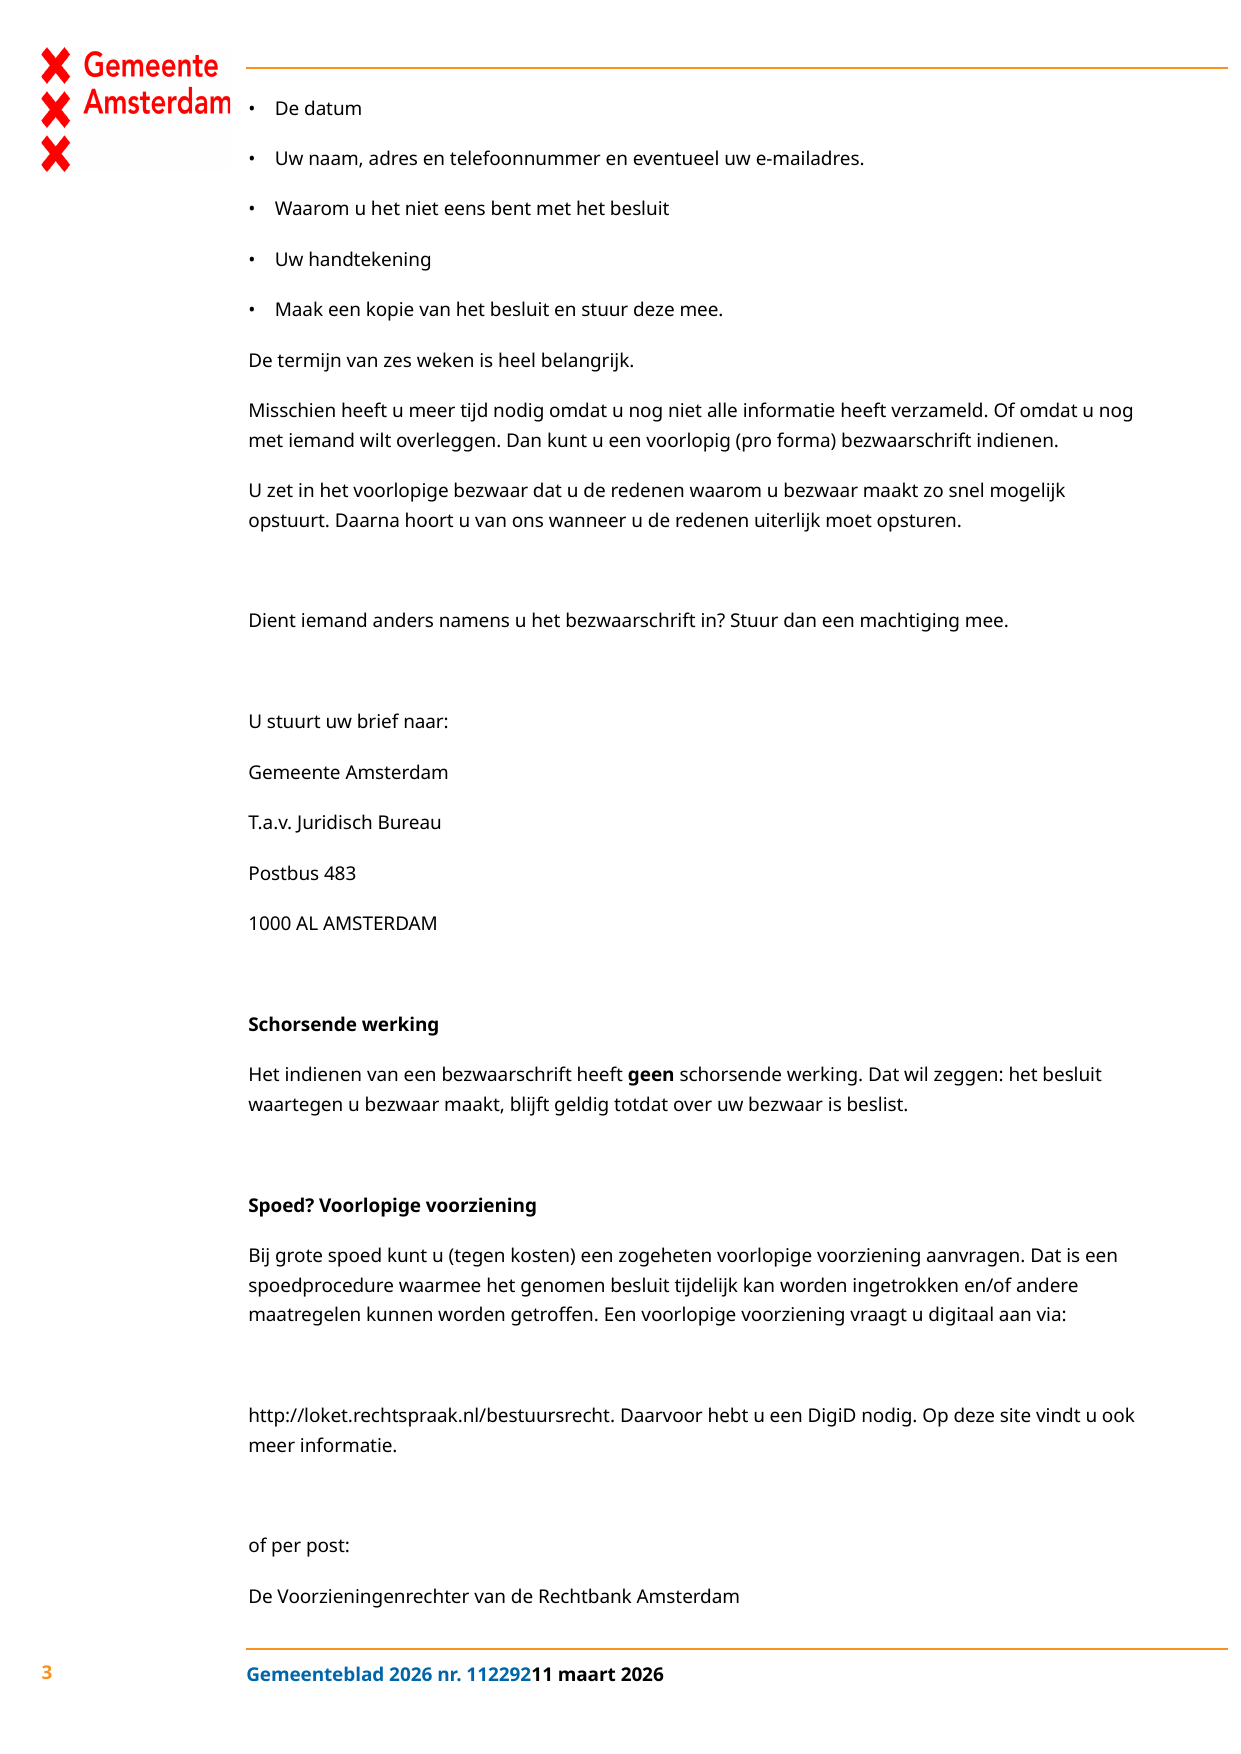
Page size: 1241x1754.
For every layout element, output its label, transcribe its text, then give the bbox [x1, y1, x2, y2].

text Gemeente Amsterdam [248, 759, 1152, 785]
text • Uw naam, adres en telefoonnummer en eventueel uw e-mailadres. [248, 145, 1152, 171]
text T.a.v. Juridisch Bureau [248, 809, 1152, 835]
text 1000 AL AMSTERDAM [248, 910, 1152, 936]
text Postbus 483 [248, 860, 1152, 886]
text Spoed? Voorlopige voorziening [248, 1192, 1152, 1218]
text • Maak een kopie van het besluit en stuur deze mee. [248, 296, 1152, 322]
text De termijn van zes weken is heel belangrijk. [248, 347, 1152, 373]
text Bij grote spoed kunt u (tegen kosten) een zogeheten voorlopige voorziening aanvragen. Dat is een spoedprocedure waarmee het genomen besluit tijdelijk kan worden ingetrokken en/of andere maatregelen kunnen worden getroffen. Een voorlopige voorziening vraagt u digitaal aan via: [248, 1242, 1152, 1327]
text of per post: [248, 1533, 1152, 1558]
picture [41, 47, 231, 172]
text Het indienen van een bezwaarschrift heeft geen schorsende werking. Dat wil zeggen: het besluit waartegen u bezwaar maakt, blijft geldig totdat over uw bezwaar is beslist. [248, 1061, 1152, 1117]
text • Uw handtekening [248, 246, 1152, 272]
text Dient iemand anders namens u het bezwaarschrift in? Stuur dan een machtiging mee. [248, 608, 1152, 633]
text Misschien heeft u meer tijd nodig omdat u nog niet alle informatie heeft verzameld. Of omdat u nog met iemand wilt overleggen. Dan kunt u een voorlopig (pro forma) bezwaarschrift indienen. [248, 397, 1152, 453]
text U stuurt uw brief naar: [248, 708, 1152, 734]
text Schorsende werking [248, 1011, 1152, 1037]
text U zet in het voorlopige bezwaar dat u de redenen waarom u bezwaar maakt zo snel mogelijk opstuurt. Daarna hoort u van ons wanneer u de redenen uiterlijk moet opsturen. [248, 477, 1152, 533]
text • Waarom u het niet eens bent met het besluit [248, 196, 1152, 221]
text http://loket.rechtspraak.nl/bestuursrecht. Daarvoor hebt u een DigiD nodig. Op deze site vindt u ook meer informatie. [248, 1402, 1152, 1458]
text • De datum [248, 95, 1152, 121]
text De Voorzieningenrechter van de Rechtbank Amsterdam [248, 1583, 1152, 1609]
